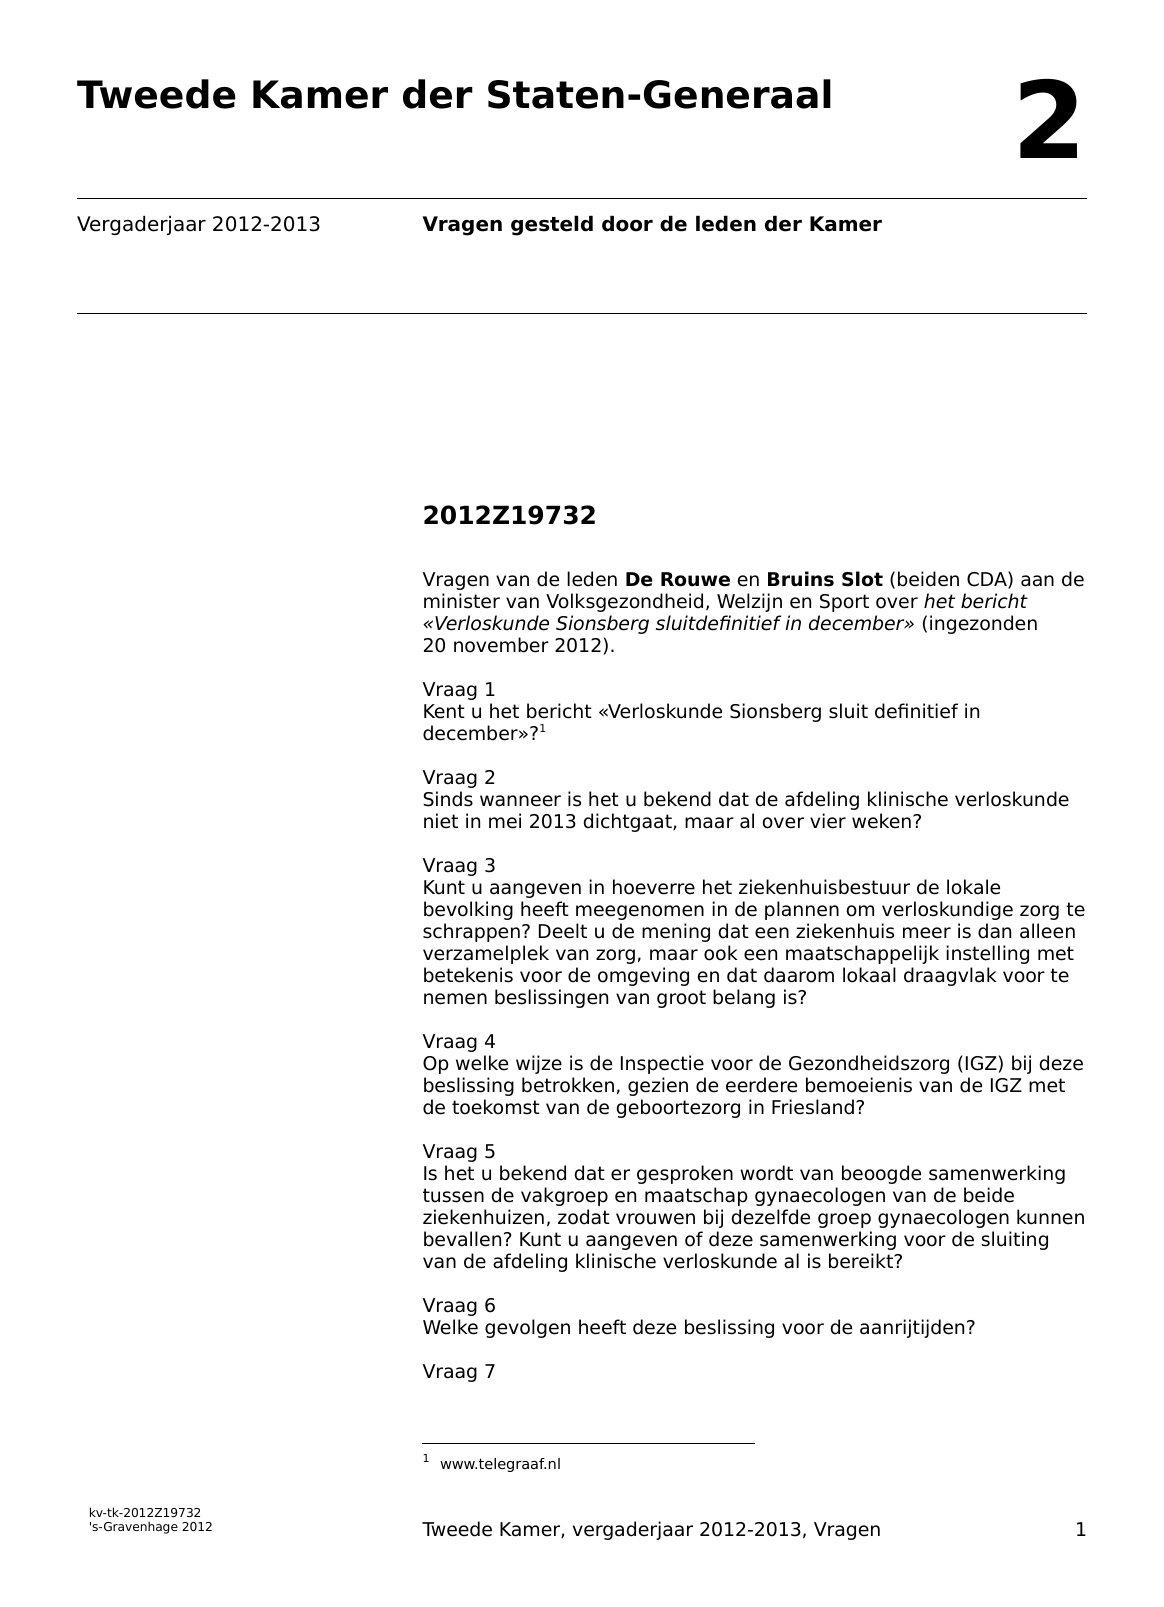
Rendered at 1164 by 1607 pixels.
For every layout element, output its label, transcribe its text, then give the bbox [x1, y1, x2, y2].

text 2012Z19732 [422, 501, 1087, 531]
text 's-Gravenhage 2012 [88, 1520, 323, 1534]
table_cell Vragen gesteld door de leden der Kamer [422, 199, 1087, 313]
text Kent u het bericht «Verloskunde Sionsberg sluit definitief in december»? [422, 701, 1087, 745]
text Vraag 3 [422, 855, 1087, 877]
text Vraag 1 [422, 679, 1087, 701]
text Vraag 4 [422, 1031, 1087, 1053]
table_cell Vergaderjaar 2012-2013 [77, 199, 422, 313]
text Is het u bekend dat er gesproken wordt van beoogde samenwerking tussen de vakgroep en maatschap gynaecologen van de beide ziekenhuizen, zodat vrouwen bij dezelfde groep gynaecologen kunnen bevallen? Kunt u aangeven of deze samenwerking voor de sluiting van de afdeling klinische verloskunde al is bereikt? [422, 1163, 1087, 1273]
text Vraag 7 [422, 1361, 1087, 1383]
table_header Tweede Kamer der Staten-Generaal [77, 59, 886, 198]
table_header 2 [886, 59, 1087, 198]
text Vraag 2 [422, 767, 1087, 789]
text kv-tk-2012Z19732 [88, 1506, 323, 1520]
text www.telegraaf.nl [422, 1452, 1087, 1474]
text Welke gevolgen heeft deze beslissing voor de aanrijtijden? [422, 1317, 1087, 1339]
text Vraag 5 [422, 1141, 1087, 1163]
text Vragen van de leden De Rouwe en Bruins Slot (beiden CDA) aan de minister van Volksgezondheid, Welzijn en Sport over het bericht «Verloskunde Sionsberg sluitdefinitief in december» (ingezonden 20 november 2012). [422, 569, 1087, 657]
text Sinds wanneer is het u bekend dat de afdeling klinische verloskunde niet in mei 2013 dichtgaat, maar al over vier weken? [422, 789, 1087, 833]
text Vraag 6 [422, 1295, 1087, 1317]
text Kunt u aangeven in hoeverre het ziekenhuisbestuur de lokale bevolking heeft meegenomen in de plannen om verloskundige zorg te schrappen? Deelt u de mening dat een ziekenhuis meer is dan alleen verzamelplek van zorg, maar ook een maatschappelijk instelling met betekenis voor de omgeving en dat daarom lokaal draagvlak voor te nemen beslissingen van groot belang is? [422, 877, 1087, 1009]
text Op welke wijze is de Inspectie voor de Gezondheidszorg (IGZ) bij deze beslissing betrokken, gezien de eerdere bemoeienis van de IGZ met de toekomst van de geboortezorg in Friesland? [422, 1053, 1087, 1119]
